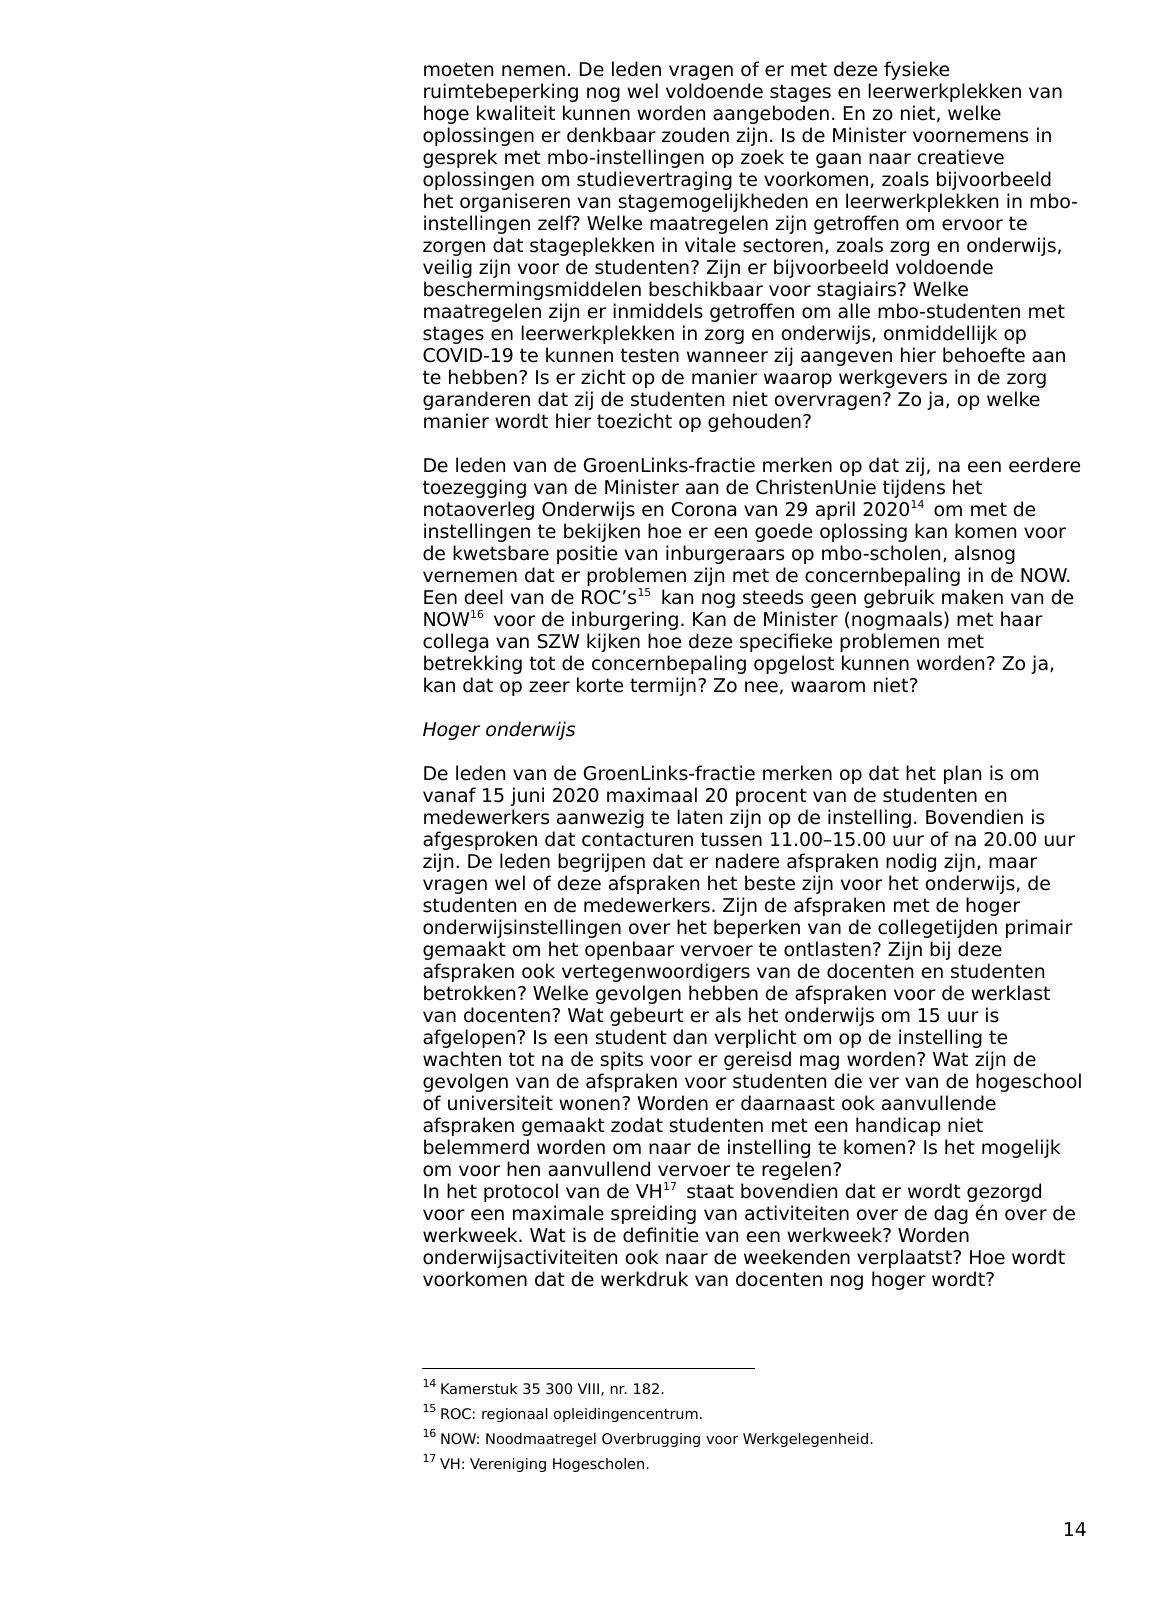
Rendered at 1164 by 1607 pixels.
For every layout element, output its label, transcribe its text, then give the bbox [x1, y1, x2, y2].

subtitle Hoger onderwijs [422, 719, 1087, 741]
text De leden van de GroenLinks-fractie merken op dat het plan is om vanaf 15 juni 2020 maximaal 20 procent van de studenten en medewerkers aanwezig te laten zijn op de instelling. Bovendien is afgesproken dat contacturen tussen 11.00–15.00 uur of na 20.00 uur zijn. De leden begrijpen dat er nadere afspraken nodig zijn, maar vragen wel of deze afspraken het beste zijn voor het onderwijs, de studenten en de medewerkers. Zijn de afspraken met de hoger onderwijsinstellingen over het beperken van de collegetijden primair gemaakt om het openbaar vervoer te ontlasten? Zijn bij deze afspraken ook vertegenwoordigers van de docenten en studenten betrokken? Welke gevolgen hebben de afspraken voor de werklast van docenten? Wat gebeurt er als het onderwijs om 15 uur is afgelopen? Is een student dan verplicht om op de instelling te wachten tot na de spits voor er gereisd mag worden? Wat zijn de gevolgen van de afspraken voor studenten die ver van de hogeschool of universiteit wonen? Worden er daarnaast ook aanvullende afspraken gemaakt zodat studenten met een handicap niet belemmerd worden om naar de instelling te komen? Is het mogelijk om voor hen aanvullend vervoer te regelen? [422, 763, 1087, 1181]
text moeten nemen. De leden vragen of er met deze fysieke ruimtebeperking nog wel voldoende stages en leerwerkplekken van hoge kwaliteit kunnen worden aangeboden. En zo niet, welke oplossingen er denkbaar zouden zijn. Is de Minister voornemens in gesprek met mbo-instellingen op zoek te gaan naar creatieve oplossingen om studievertraging te voorkomen, zoals bijvoorbeeld het organiseren van stagemogelijkheden en leerwerkplekken in mbo-instellingen zelf? Welke maatregelen zijn getroffen om ervoor te zorgen dat stageplekken in vitale sectoren, zoals zorg en onderwijs, veilig zijn voor de studenten? Zijn er bijvoorbeeld voldoende beschermingsmiddelen beschikbaar voor stagiairs? Welke maatregelen zijn er inmiddels getroffen om alle mbo-studenten met stages en leerwerkplekken in zorg en onderwijs, onmiddellijk op COVID-19 te kunnen testen wanneer zij aangeven hier behoefte aan te hebben? Is er zicht op de manier waarop werkgevers in de zorg garanderen dat zij de studenten niet overvragen? Zo ja, op welke manier wordt hier toezicht op gehouden? [422, 59, 1087, 433]
text De leden van de GroenLinks-fractie merken op dat zij, na een eerdere toezegging van de Minister aan de ChristenUnie tijdens het notaoverleg Onderwijs en Corona van 29 april 2020 om met de instellingen te bekijken hoe er een goede oplossing kan komen voor de kwetsbare positie van inburgeraars op mbo-scholen, alsnog vernemen dat er problemen zijn met de concernbepaling in de NOW. Een deel van de ROC’s kan nog steeds geen gebruik maken van de NOW voor de inburgering. Kan de Minister (nogmaals) met haar collega van SZW kijken hoe deze specifieke problemen met betrekking tot de concernbepaling opgelost kunnen worden? Zo ja, kan dat op zeer korte termijn? Zo nee, waarom niet? [422, 455, 1087, 697]
text VH: Vereniging Hogescholen. [422, 1452, 1087, 1474]
text NOW: Noodmaatregel Overbrugging voor Werkgelegenheid. [422, 1427, 1087, 1449]
text ROC: regionaal opleidingencentrum. [422, 1402, 1087, 1424]
text In het protocol van de VH staat bovendien dat er wordt gezorgd voor een maximale spreiding van activiteiten over de dag én over de werkweek. Wat is de definitie van een werkweek? Worden onderwijsactiviteiten ook naar de weekenden verplaatst? Hoe wordt voorkomen dat de werkdruk van docenten nog hoger wordt? [422, 1181, 1087, 1291]
text Kamerstuk 35 300 VIII, nr. 182. [422, 1377, 1087, 1399]
